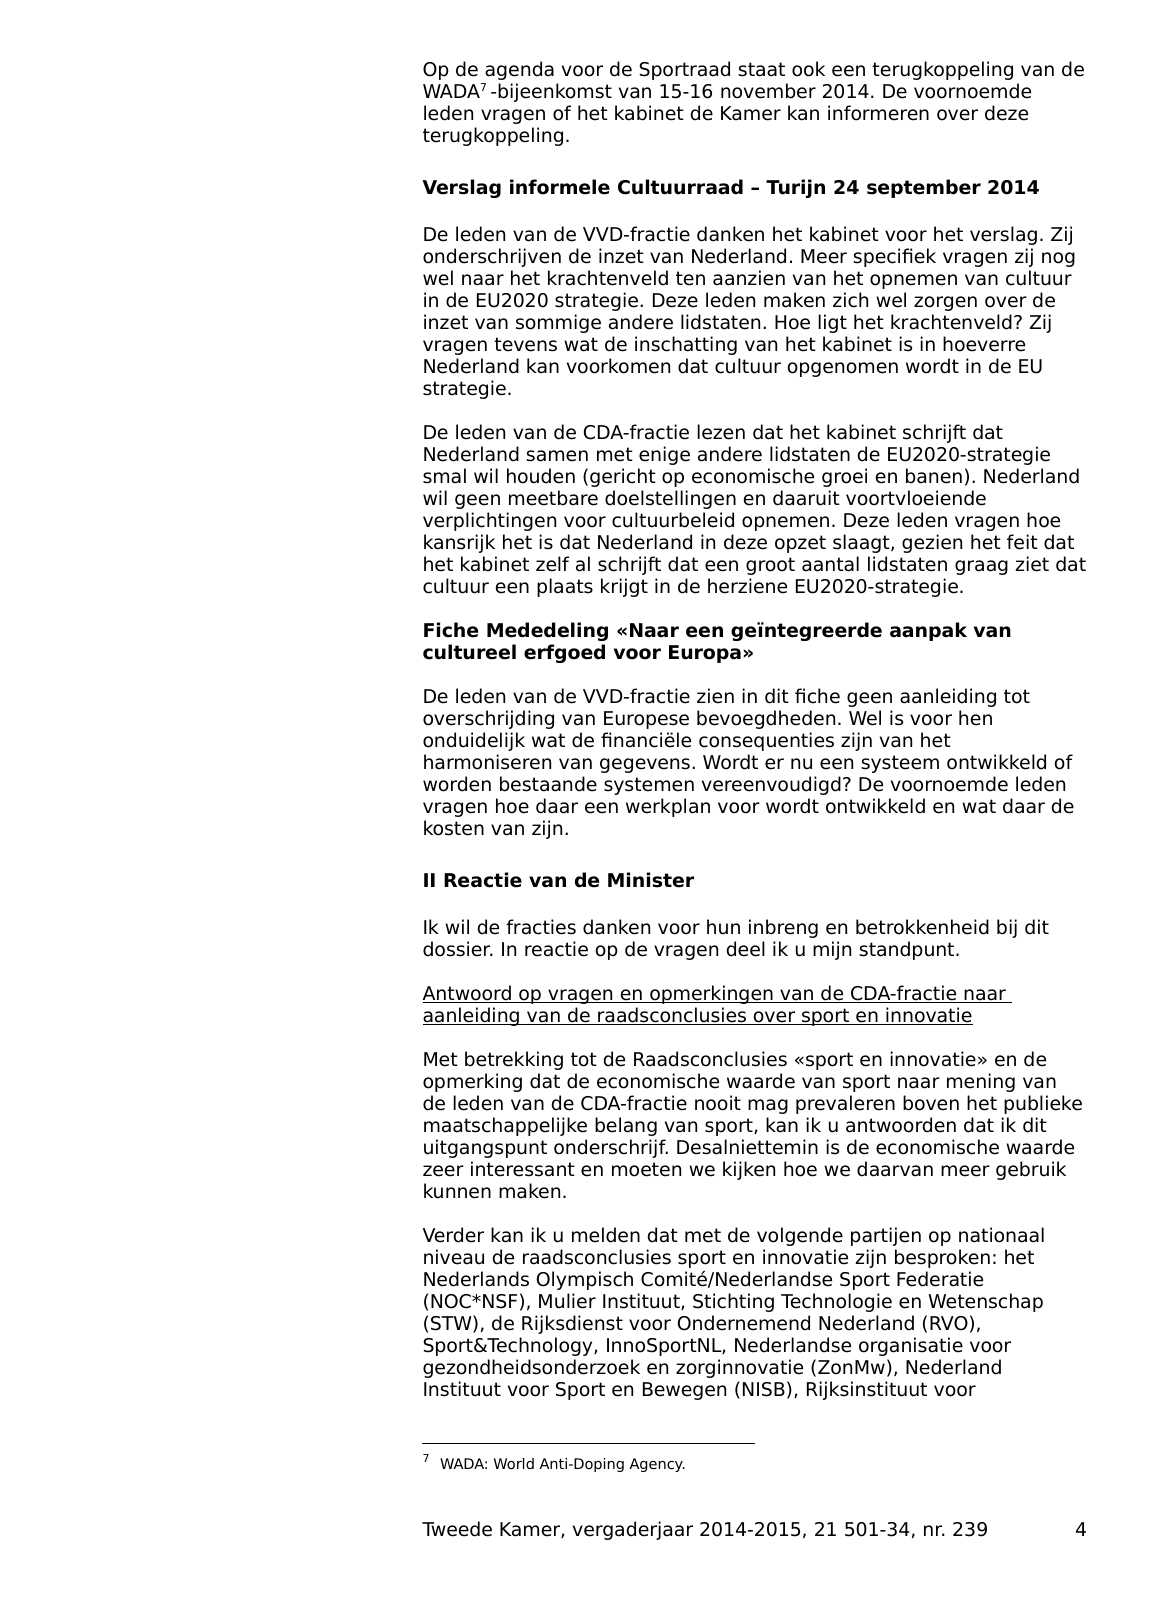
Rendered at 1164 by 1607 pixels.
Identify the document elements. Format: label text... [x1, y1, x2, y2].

subtitle II Reactie van de Minister [422, 870, 1087, 892]
text Op de agenda voor de Sportraad staat ook een terugkoppeling van de WADA-bijeenkomst van 15-16 november 2014. De voornoemde leden vragen of het kabinet de Kamer kan informeren over deze terugkoppeling. [422, 59, 1087, 147]
subtitle Fiche Mededeling «Naar een geïntegreerde aanpak van cultureel erfgoed voor Europa» [422, 620, 1087, 664]
text Verder kan ik u melden dat met de volgende partijen op nationaal niveau de raadsconclusies sport en innovatie zijn besproken: het Nederlands Olympisch Comité/Nederlandse Sport Federatie (NOC*NSF), Mulier Instituut, Stichting Technologie en Wetenschap (STW), de Rijksdienst voor Ondernemend Nederland (RVO), Sport&Technology, InnoSportNL, Nederlandse organisatie voor gezondheidsonderzoek en zorginnovatie (ZonMw), Nederland Instituut voor Sport en Bewegen (NISB), Rijksinstituut voor [422, 1225, 1087, 1401]
text De leden van de VVD-fractie danken het kabinet voor het verslag. Zij onderschrijven de inzet van Nederland. Meer specifiek vragen zij nog wel naar het krachtenveld ten aanzien van het opnemen van cultuur in de EU2020 strategie. Deze leden maken zich wel zorgen over de inzet van sommige andere lidstaten. Hoe ligt het krachtenveld? Zij vragen tevens wat de inschatting van het kabinet is in hoeverre Nederland kan voorkomen dat cultuur opgenomen wordt in de EU strategie. [422, 224, 1087, 400]
text De leden van de VVD-fractie zien in dit fiche geen aanleiding tot overschrijding van Europese bevoegdheden. Wel is voor hen onduidelijk wat de financiële consequenties zijn van het harmoniseren van gegevens. Wordt er nu een systeem ontwikkeld of worden bestaande systemen vereenvoudigd? De voornoemde leden vragen hoe daar een werkplan voor wordt ontwikkeld en wat daar de kosten van zijn. [422, 686, 1087, 840]
text De leden van de CDA-fractie lezen dat het kabinet schrijft dat Nederland samen met enige andere lidstaten de EU2020-strategie smal wil houden (gericht op economische groei en banen). Nederland wil geen meetbare doelstellingen en daaruit voortvloeiende verplichtingen voor cultuurbeleid opnemen. Deze leden vragen hoe kansrijk het is dat Nederland in deze opzet slaagt, gezien het feit dat het kabinet zelf al schrijft dat een groot aantal lidstaten graag ziet dat cultuur een plaats krijgt in de herziene EU2020-strategie. [422, 422, 1087, 598]
subtitle Antwoord op vragen en opmerkingen van de CDA-fractie naar aanleiding van de raadsconclusies over sport en innovatie [422, 983, 1087, 1027]
text Ik wil de fracties danken voor hun inbreng en betrokkenheid bij dit dossier. In reactie op de vragen deel ik u mijn standpunt. [422, 917, 1087, 961]
text WADA: World Anti-Doping Agency. [422, 1452, 1087, 1474]
subtitle Verslag informele Cultuurraad – Turijn 24 september 2014 [422, 177, 1087, 199]
text Met betrekking tot de Raadsconclusies «sport en innovatie» en de opmerking dat de economische waarde van sport naar mening van de leden van de CDA-fractie nooit mag prevaleren boven het publieke maatschappelijke belang van sport, kan ik u antwoorden dat ik dit uitgangspunt onderschrijf. Desalniettemin is de economische waarde zeer interessant en moeten we kijken hoe we daarvan meer gebruik kunnen maken. [422, 1049, 1087, 1203]
